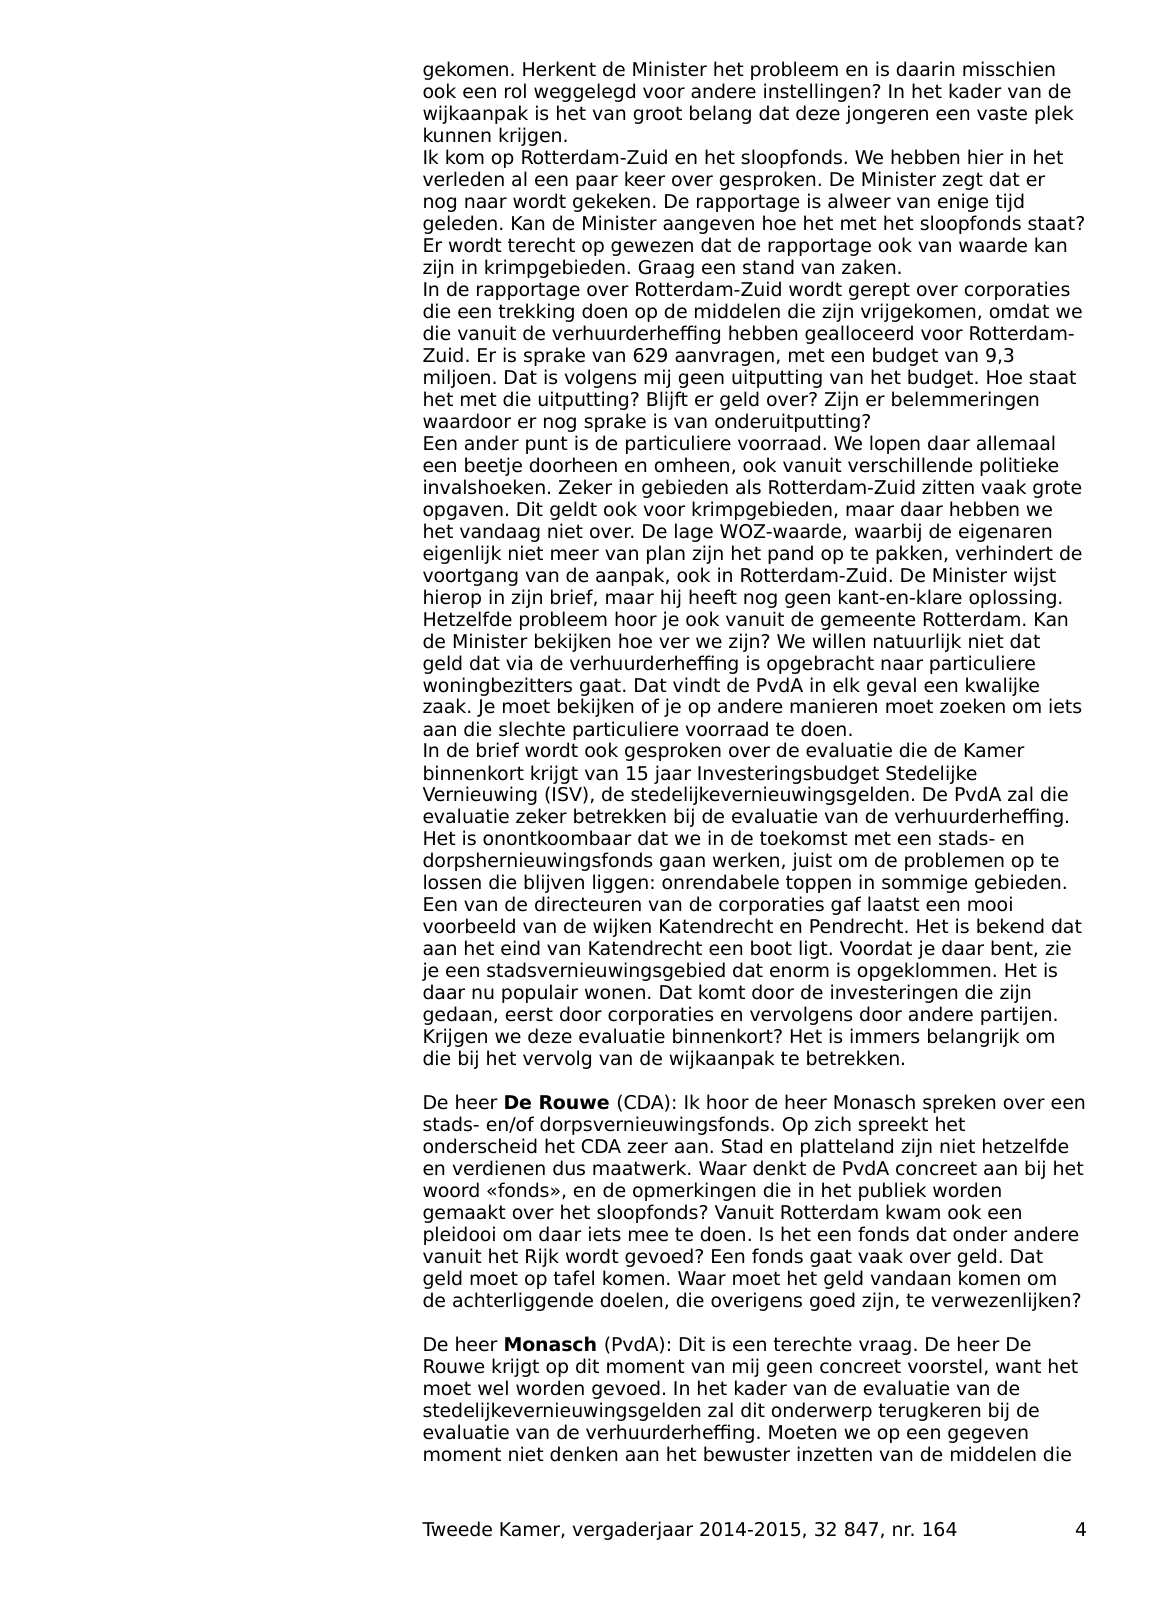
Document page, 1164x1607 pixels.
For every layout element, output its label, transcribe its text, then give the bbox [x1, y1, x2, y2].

text In de rapportage over Rotterdam-Zuid wordt gerept over corporaties die een trekking doen op de middelen die zijn vrijgekomen, omdat we die vanuit de verhuurderheffing hebben gealloceerd voor Rotterdam-Zuid. Er is sprake van 629 aanvragen, met een budget van 9,3 miljoen. Dat is volgens mij geen uitputting van het budget. Hoe staat het met die uitputting? Blijft er geld over? Zijn er belemmeringen waardoor er nog sprake is van onderuitputting? [422, 279, 1087, 433]
text Ik kom op Rotterdam-Zuid en het sloopfonds. We hebben hier in het verleden al een paar keer over gesproken. De Minister zegt dat er nog naar wordt gekeken. De rapportage is alweer van enige tijd geleden. Kan de Minister aangeven hoe het met het sloopfonds staat? Er wordt terecht op gewezen dat de rapportage ook van waarde kan zijn in krimpgebieden. Graag een stand van zaken. [422, 147, 1087, 279]
text Een ander punt is de particuliere voorraad. We lopen daar allemaal een beetje doorheen en omheen, ook vanuit verschillende politieke invalshoeken. Zeker in gebieden als Rotterdam-Zuid zitten vaak grote opgaven. Dit geldt ook voor krimpgebieden, maar daar hebben we het vandaag niet over. De lage WOZ-waarde, waarbij de eigenaren eigenlijk niet meer van plan zijn het pand op te pakken, verhindert de voortgang van de aanpak, ook in Rotterdam-Zuid. De Minister wijst hierop in zijn brief, maar hij heeft nog geen kant-en-klare oplossing. Hetzelfde probleem hoor je ook vanuit de gemeente Rotterdam. Kan de Minister bekijken hoe ver we zijn? We willen natuurlijk niet dat geld dat via de verhuurderheffing is opgebracht naar particuliere woningbezitters gaat. Dat vindt de PvdA in elk geval een kwalijke zaak. Je moet bekijken of je op andere manieren moet zoeken om iets aan die slechte particuliere voorraad te doen. [422, 433, 1087, 740]
text De heer Monasch (PvdA): Dit is een terechte vraag. De heer De Rouwe krijgt op dit moment van mij geen concreet voorstel, want het moet wel worden gevoed. In het kader van de evaluatie van de stedelijkevernieuwingsgelden zal dit onderwerp terugkeren bij de evaluatie van de verhuurderheffing. Moeten we op een gegeven moment niet denken aan het bewuster inzetten van de middelen die [422, 1334, 1087, 1466]
text De heer De Rouwe (CDA): Ik hoor de heer Monasch spreken over een stads- en/of dorpsvernieuwingsfonds. Op zich spreekt het onderscheid het CDA zeer aan. Stad en platteland zijn niet hetzelfde en verdienen dus maatwerk. Waar denkt de PvdA concreet aan bij het woord «fonds», en de opmerkingen die in het publiek worden gemaakt over het sloopfonds? Vanuit Rotterdam kwam ook een pleidooi om daar iets mee te doen. Is het een fonds dat onder andere vanuit het Rijk wordt gevoed? Een fonds gaat vaak over geld. Dat geld moet op tafel komen. Waar moet het geld vandaan komen om de achterliggende doelen, die overigens goed zijn, te verwezenlijken? [422, 1092, 1087, 1312]
text gekomen. Herkent de Minister het probleem en is daarin misschien ook een rol weggelegd voor andere instellingen? In het kader van de wijkaanpak is het van groot belang dat deze jongeren een vaste plek kunnen krijgen. [422, 59, 1087, 147]
text In de brief wordt ook gesproken over de evaluatie die de Kamer binnenkort krijgt van 15 jaar Investeringsbudget Stedelijke Vernieuwing (ISV), de stedelijkevernieuwingsgelden. De PvdA zal die evaluatie zeker betrekken bij de evaluatie van de verhuurderheffing. Het is onontkoombaar dat we in de toekomst met een stads- en dorpshernieuwingsfonds gaan werken, juist om de problemen op te lossen die blijven liggen: onrendabele toppen in sommige gebieden. Een van de directeuren van de corporaties gaf laatst een mooi voorbeeld van de wijken Katendrecht en Pendrecht. Het is bekend dat aan het eind van Katendrecht een boot ligt. Voordat je daar bent, zie je een stadsvernieuwingsgebied dat enorm is opgeklommen. Het is daar nu populair wonen. Dat komt door de investeringen die zijn gedaan, eerst door corporaties en vervolgens door andere partijen. Krijgen we deze evaluatie binnenkort? Het is immers belangrijk om die bij het vervolg van de wijkaanpak te betrekken. [422, 740, 1087, 1070]
